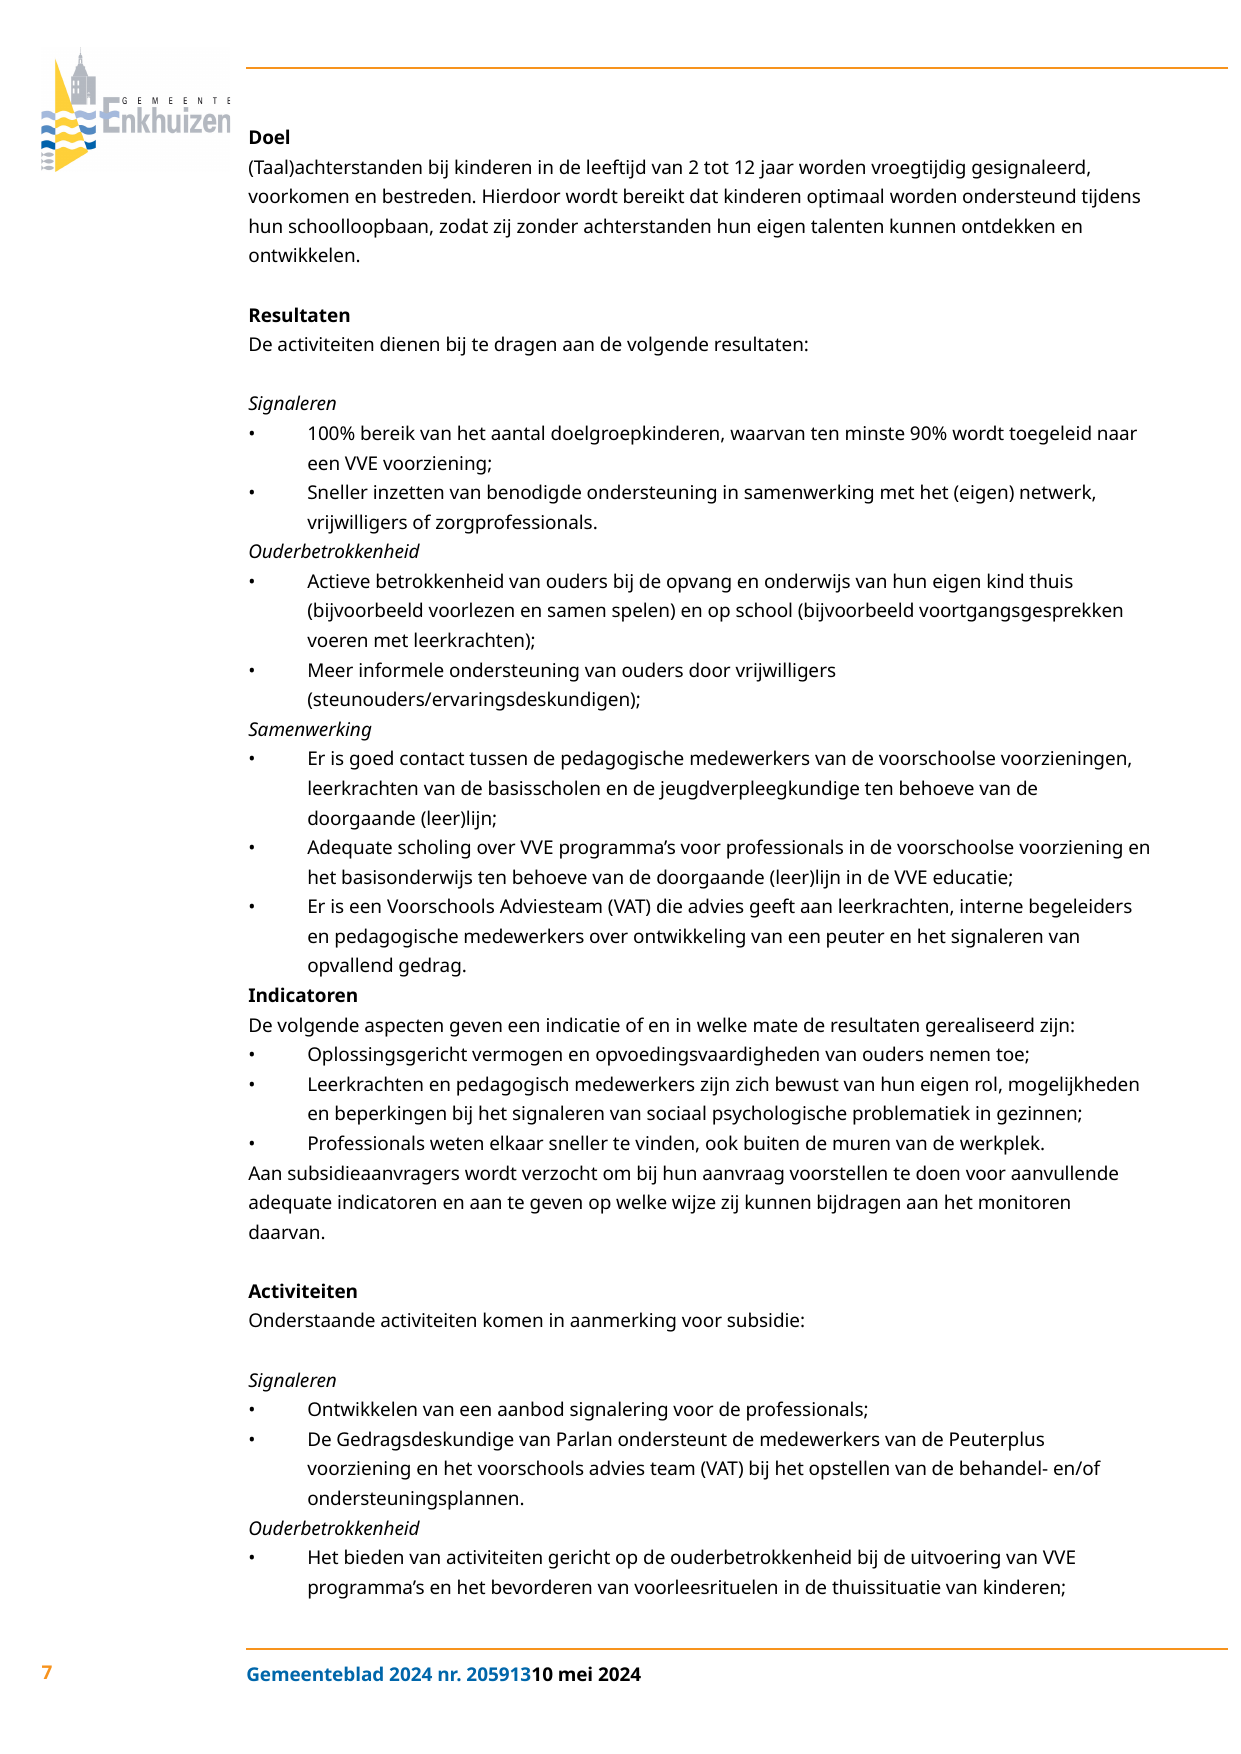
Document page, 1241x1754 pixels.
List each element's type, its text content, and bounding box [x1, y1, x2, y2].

text Activiteiten [248, 1278, 1152, 1304]
text Doel [248, 124, 1152, 150]
list Professionals weten elkaar sneller te vinden, ook buiten de muren van de werkplek. [248, 1130, 1152, 1156]
list De Gedragsdeskundige van Parlan ondersteunt de medewerkers van de Peuterplus voorziening en het voorschools advies team (VAT) bij het opstellen van de behandel- en/of ondersteuningsplannen. [248, 1426, 1152, 1511]
list Oplossingsgericht vermogen en opvoedingsvaardigheden van ouders nemen toe; [248, 1041, 1152, 1067]
text Indicatoren [248, 982, 1152, 1008]
picture [41, 47, 231, 172]
list Er is een Voorschools Adviesteam (VAT) die advies geeft aan leerkrachten, interne begeleiders en pedagogische medewerkers over ontwikkeling van een peuter en het signaleren van opvallend gedrag. [248, 893, 1152, 978]
text Ouderbetrokkenheid [248, 1515, 1152, 1541]
list 100% bereik van het aantal doelgroepkinderen, waarvan ten minste 90% wordt toegeleid naar een VVE voorziening; [248, 420, 1152, 476]
text Ouderbetrokkenheid [248, 538, 1152, 564]
list Het bieden van activiteiten gericht op de ouderbetrokkenheid bij de uitvoering van VVE programma’s en het bevorderen van voorleesrituelen in de thuissituatie van kinderen; [248, 1544, 1152, 1600]
text Signaleren [248, 391, 1152, 416]
list Er is goed contact tussen de pedagogische medewerkers van de voorschoolse voorzieningen, leerkrachten van de basisscholen en de jeugdverpleegkundige ten behoeve van de doorgaande (leer)lijn; [248, 746, 1152, 831]
text Samenwerking [248, 716, 1152, 742]
list Adequate scholing over VVE programma’s voor professionals in de voorschoolse voorziening en het basisonderwijs ten behoeve van de doorgaande (leer)lijn in de VVE educatie; [248, 834, 1152, 890]
text De activiteiten dienen bij te dragen aan de volgende resultaten: [248, 331, 1152, 357]
list Sneller inzetten van benodigde ondersteuning in samenwerking met het (eigen) netwerk, vrijwilligers of zorgprofessionals. [248, 479, 1152, 535]
text (Taal)achterstanden bij kinderen in de leeftijd van 2 tot 12 jaar worden vroegtijdig gesignaleerd, voorkomen en bestreden. Hierdoor wordt bereikt dat kinderen optimaal worden ondersteund tijdens hun schoolloopbaan, zodat zij zonder achterstanden hun eigen talenten kunnen ontdekken en ontwikkelen. [248, 154, 1152, 268]
text Aan subsidieaanvragers wordt verzocht om bij hun aanvraag voorstellen te doen voor aanvullende adequate indicatoren en aan te geven op welke wijze zij kunnen bijdragen aan het monitoren daarvan. [248, 1160, 1152, 1245]
text Resultaten [248, 302, 1152, 328]
list Leerkrachten en pedagogisch medewerkers zijn zich bewust van hun eigen rol, mogelijkheden en beperkingen bij het signaleren van sociaal psychologische problematiek in gezinnen; [248, 1071, 1152, 1126]
text Signaleren [248, 1367, 1152, 1393]
list Meer informele ondersteuning van ouders door vrijwilligers (steunouders/ervaringsdeskundigen); [248, 657, 1152, 712]
text Onderstaande activiteiten komen in aanmerking voor subsidie: [248, 1308, 1152, 1333]
text De volgende aspecten geven een indicatie of en in welke mate de resultaten gerealiseerd zijn: [248, 1012, 1152, 1038]
list Actieve betrokkenheid van ouders bij de opvang en onderwijs van hun eigen kind thuis (bijvoorbeeld voorlezen en samen spelen) en op school (bijvoorbeeld voortgangsgesprekken voeren met leerkrachten); [248, 568, 1152, 653]
list Ontwikkelen van een aanbod signalering voor de professionals; [248, 1396, 1152, 1422]
